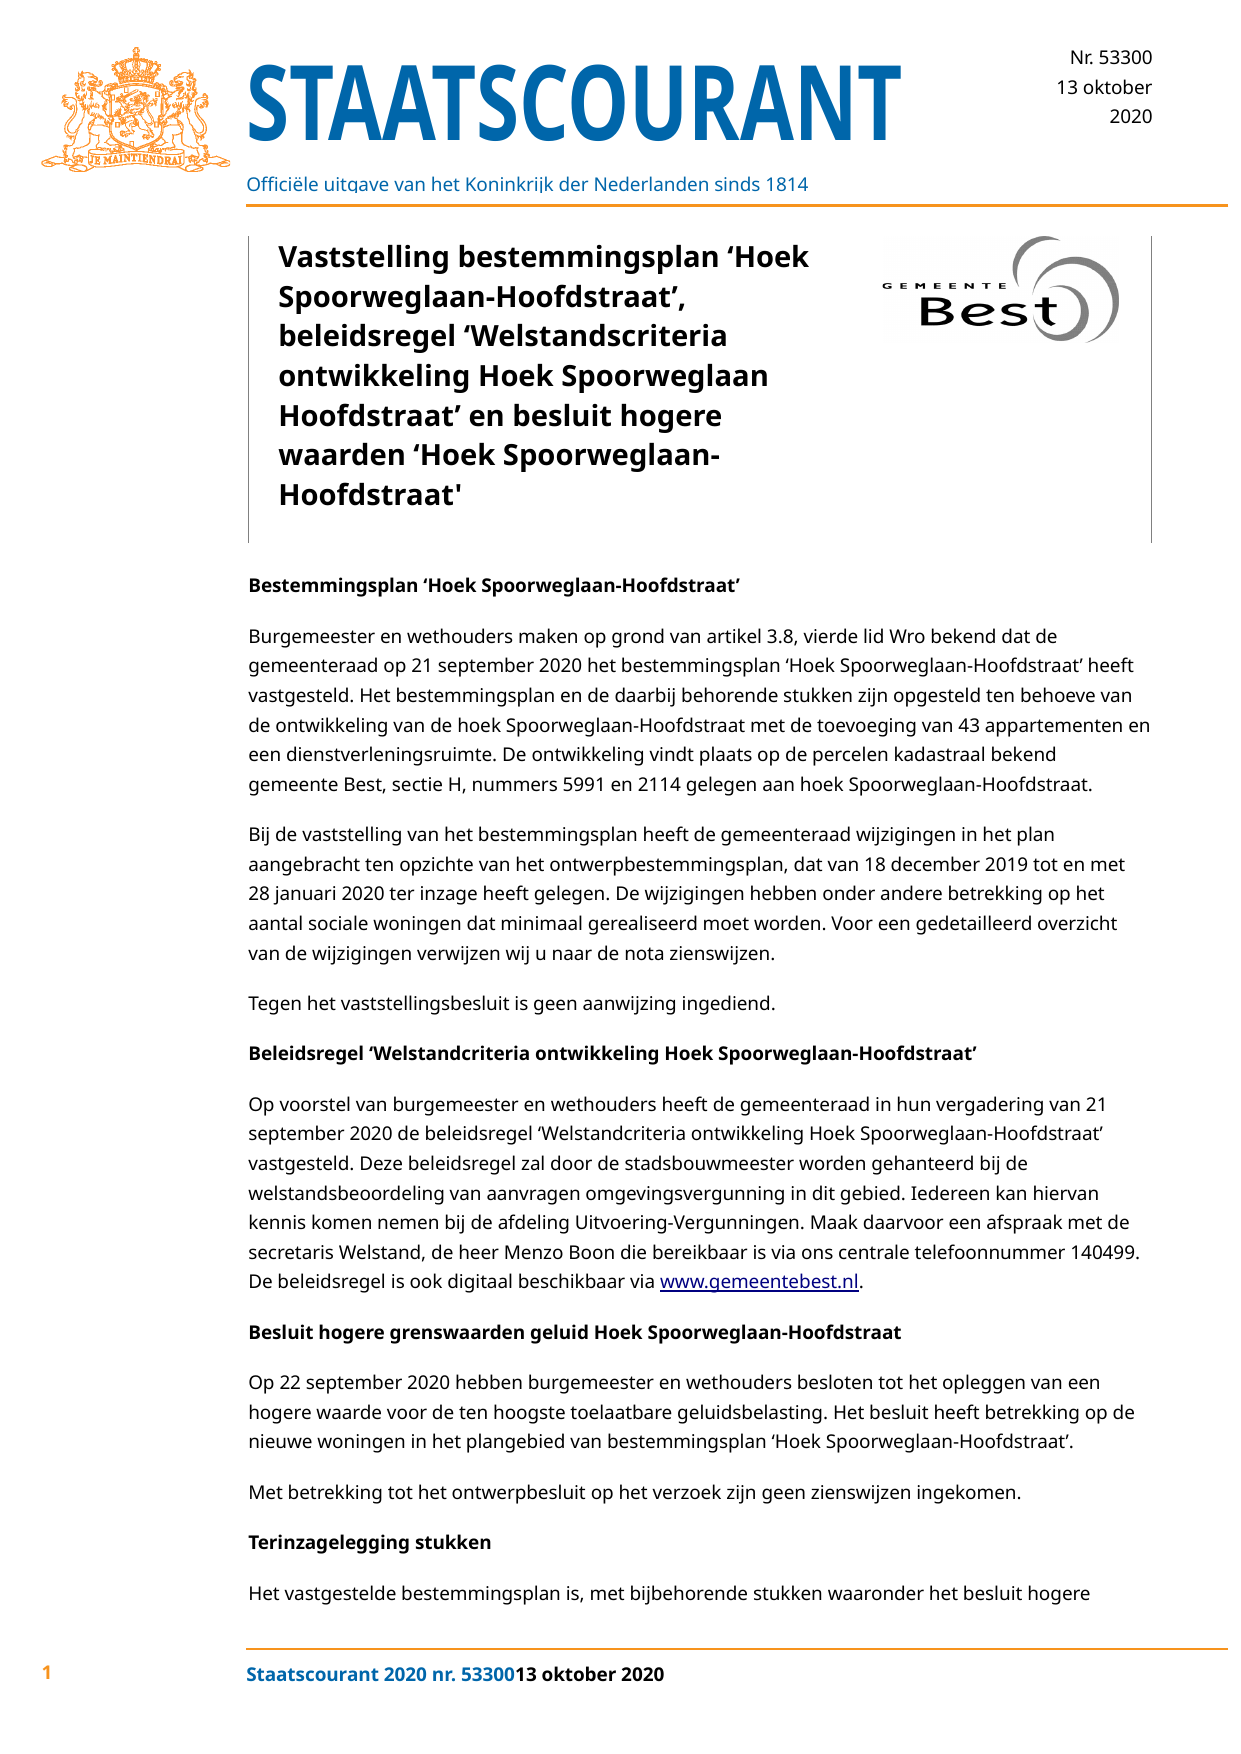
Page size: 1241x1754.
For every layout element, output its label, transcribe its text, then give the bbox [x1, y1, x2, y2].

text Tegen het vaststellingsbesluit is geen aanwijzing ingediend. [248, 990, 1152, 1016]
table_header [850, 236, 882, 342]
text Bij de vaststelling van het bestemmingsplan heeft de gemeenteraad wijzigingen in het plan aangebracht ten opzichte van het ontwerpbestemmingsplan, dat van 18 december 2019 tot en met 28 januari 2020 ter inzage heeft gelegen. De wijzigingen hebben onder andere betrekking op het aantal sociale woningen dat minimaal gerealiseerd moet worden. Voor een gedetailleerd overzicht van de wijzigingen verwijzen wij u naar de nota zienswijzen. [248, 821, 1152, 966]
text Met betrekking tot het ontwerpbesluit op het verzoek zijn geen zienswijzen ingekomen. [248, 1479, 1152, 1505]
table_header Vaststelling bestemmingsplan ‘Hoek Spoorweglaan-Hoofdstraat’, beleidsregel ‘Welstandscriteria ontwikkeling Hoek Spoorweglaan Hoofdstraat’ en besluit hogere waarden ‘Hoek Spoorweglaan-Hoofdstraat' [249, 236, 850, 543]
picture [882, 236, 1119, 343]
text Op 22 september 2020 hebben burgemeester en wethouders besloten tot het opleggen van een hogere waarde voor de ten hoogste toelaatbare geluidsbelasting. Het besluit heeft betrekking op de nieuwe woningen in het plangebied van bestemmingsplan ‘Hoek Spoorweglaan-Hoofdstraat’. [248, 1369, 1152, 1454]
table_header [850, 343, 1151, 543]
text Op voorstel van burgemeester en wethouders heeft de gemeenteraad in hun vergadering van 21 september 2020 de beleidsregel ‘Welstandcriteria ontwikkeling Hoek Spoorweglaan-Hoofdstraat’ vastgesteld. Deze beleidsregel zal door de stadsbouwmeester worden gehanteerd bij de welstandsbeoordeling van aanvragen omgevingsvergunning in dit gebied. Iedereen kan hiervan kennis komen nemen bij de afdeling Uitvoering-Vergunningen. Maak daarvoor een afspraak met de secretaris Welstand, de heer Menzo Boon die bereikbaar is via ons centrale telefoonnummer 140499. De beleidsregel is ook digitaal beschikbaar via www.gemeentebest.nl. [248, 1091, 1152, 1294]
text Het vastgestelde bestemmingsplan is, met bijbehorende stukken waaronder het besluit hogere [248, 1580, 1152, 1606]
text Terinzagelegging stukken [248, 1529, 1152, 1555]
text Burgemeester en wethouders maken op grond van artikel 3.8, vierde lid Wro bekend dat de gemeenteraad op 21 september 2020 het bestemmingsplan ‘Hoek Spoorweglaan-Hoofdstraat’ heeft vastgesteld. Het bestemmingsplan en de daarbij behorende stukken zijn opgesteld ten behoeve van de ontwikkeling van de hoek Spoorweglaan-Hoofdstraat met de toevoeging van 43 appartementen en een dienstverleningsruimte. De ontwikkeling vindt plaats op de percelen kadastraal bekend gemeente Best, sectie H, nummers 5991 en 2114 gelegen aan hoek Spoorweglaan-Hoofdstraat. [248, 623, 1152, 797]
picture [41, 47, 231, 172]
table_header [1119, 236, 1151, 342]
text Bestemmingsplan ‘Hoek Spoorweglaan-Hoofdstraat’ [248, 573, 1152, 598]
text Besluit hogere grenswaarden geluid Hoek Spoorweglaan-Hoofdstraat [248, 1319, 1152, 1345]
text Beleidsregel ‘Welstandcriteria ontwikkeling Hoek Spoorweglaan-Hoofdstraat’ [248, 1041, 1152, 1066]
